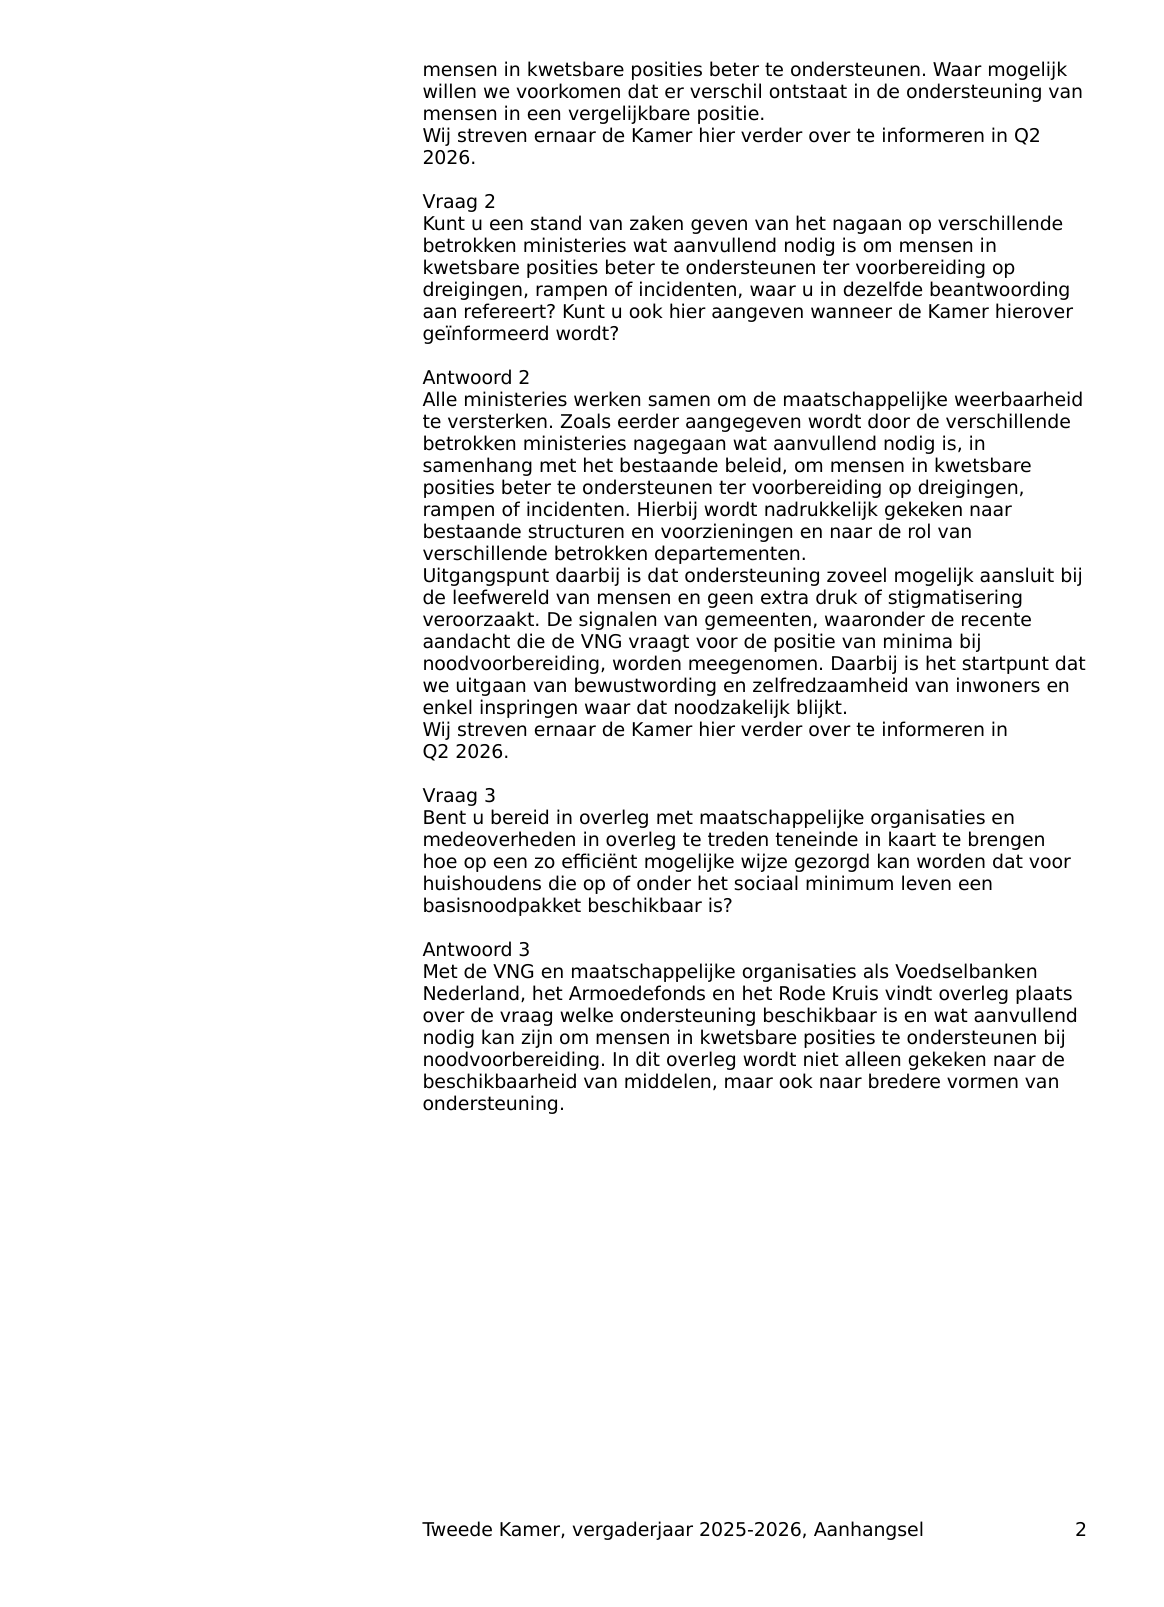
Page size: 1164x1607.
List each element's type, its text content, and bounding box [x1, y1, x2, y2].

text Antwoord 3 [422, 939, 1087, 961]
text Wij streven ernaar de Kamer hier verder over te informeren in Q2 2026. [422, 719, 1087, 763]
text mensen in kwetsbare posities beter te ondersteunen. Waar mogelijk willen we voorkomen dat er verschil ontstaat in de ondersteuning van mensen in een vergelijkbare positie. [422, 59, 1087, 125]
text Vraag 3 [422, 785, 1087, 807]
text Kunt u een stand van zaken geven van het nagaan op verschillende betrokken ministeries wat aanvullend nodig is om mensen in kwetsbare posities beter te ondersteunen ter voorbereiding op dreigingen, rampen of incidenten, waar u in dezelfde beantwoording aan refereert? Kunt u ook hier aangeven wanneer de Kamer hierover geïnformeerd wordt? [422, 213, 1087, 345]
text Bent u bereid in overleg met maatschappelijke organisaties en medeoverheden in overleg te treden teneinde in kaart te brengen hoe op een zo efficiënt mogelijke wijze gezorgd kan worden dat voor huishoudens die op of onder het sociaal minimum leven een basisnoodpakket beschikbaar is? [422, 807, 1087, 917]
text Vraag 2 [422, 191, 1087, 213]
text Alle ministeries werken samen om de maatschappelijke weerbaarheid te versterken. Zoals eerder aangegeven wordt door de verschillende betrokken ministeries nagegaan wat aanvullend nodig is, in samenhang met het bestaande beleid, om mensen in kwetsbare posities beter te ondersteunen ter voorbereiding op dreigingen, rampen of incidenten. Hierbij wordt nadrukkelijk gekeken naar bestaande structuren en voorzieningen en naar de rol van verschillende betrokken departementen. [422, 389, 1087, 565]
text Met de VNG en maatschappelijke organisaties als Voedselbanken Nederland, het Armoedefonds en het Rode Kruis vindt overleg plaats over de vraag welke ondersteuning beschikbaar is en wat aanvullend nodig kan zijn om mensen in kwetsbare posities te ondersteunen bij noodvoorbereiding. In dit overleg wordt niet alleen gekeken naar de beschikbaarheid van middelen, maar ook naar bredere vormen van ondersteuning. [422, 961, 1087, 1115]
text Wij streven ernaar de Kamer hier verder over te informeren in Q2 2026. [422, 125, 1087, 169]
text Antwoord 2 [422, 367, 1087, 389]
text Uitgangspunt daarbij is dat ondersteuning zoveel mogelijk aansluit bij de leefwereld van mensen en geen extra druk of stigmatisering veroorzaakt. De signalen van gemeenten, waaronder de recente aandacht die de VNG vraagt voor de positie van minima bij noodvoorbereiding, worden meegenomen. Daarbij is het startpunt dat we uitgaan van bewustwording en zelfredzaamheid van inwoners en enkel inspringen waar dat noodzakelijk blijkt. [422, 565, 1087, 719]
